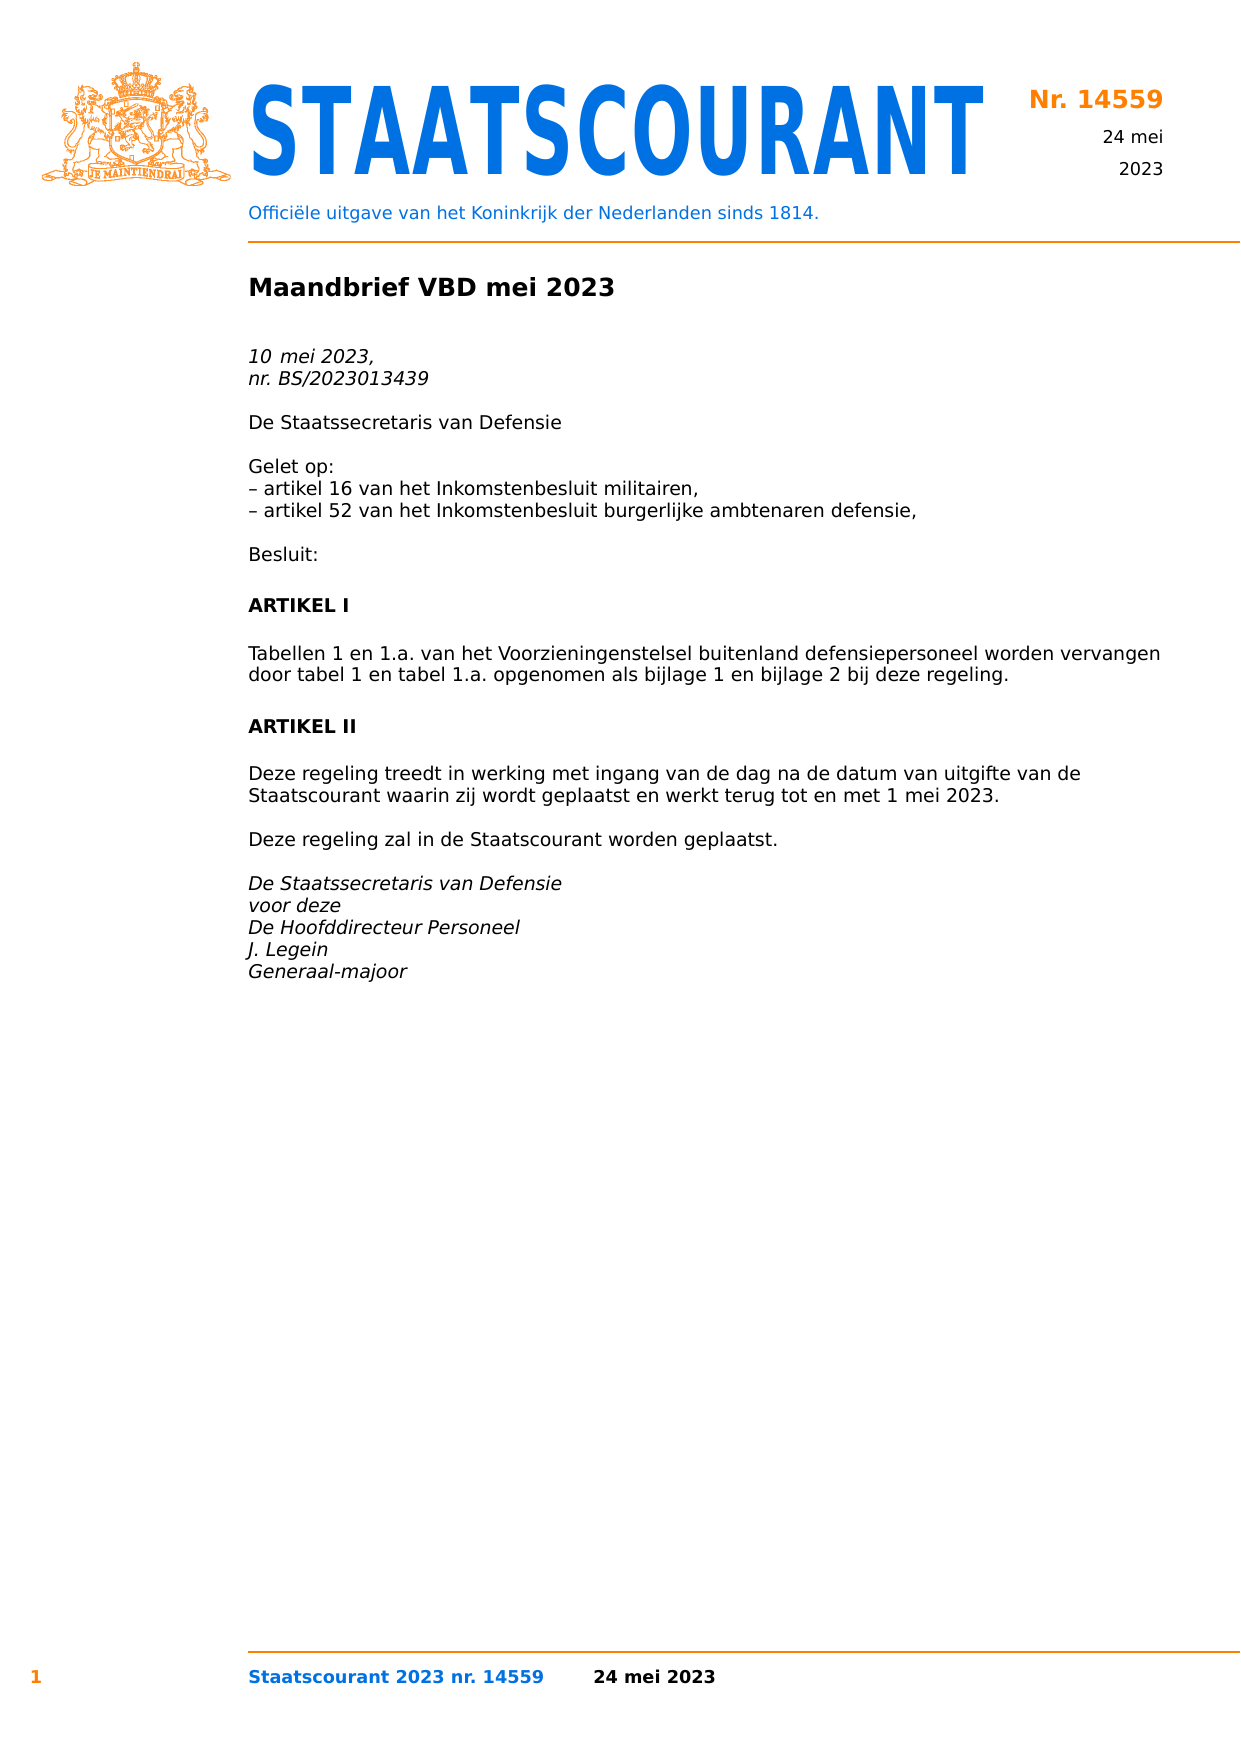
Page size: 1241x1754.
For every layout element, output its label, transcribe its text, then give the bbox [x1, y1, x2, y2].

subtitle ARTIKEL II [248, 716, 1163, 738]
text – artikel 52 van het Inkomstenbesluit burgerlijke ambtenaren defensie, [248, 499, 1163, 522]
text Gelet op: [248, 456, 1163, 478]
text Tabellen 1 en 1.a. van het Voorzieningenstelsel buitenland defensiepersoneel worden vervangen door tabel 1 en tabel 1.a. opgenomen als bijlage 1 en bijlage 2 bij deze regeling. [248, 642, 1163, 686]
text Besluit: [248, 543, 1163, 565]
text De Staatssecretaris van Defensie voor deze De Hoofddirecteur Personeel J. Legein Generaal-majoor [248, 873, 1163, 983]
table_cell 24 mei [998, 121, 1240, 153]
table_header STAATSCOURANT [248, 62, 998, 203]
text – artikel 16 van het Inkomstenbesluit militairen, [248, 478, 1163, 499]
table_header Nr. 14559 [998, 62, 1240, 121]
table_cell 2023 [998, 153, 1240, 203]
table_header [25, 62, 248, 241]
picture [41, 62, 231, 186]
text De Staatssecretaris van Defensie [248, 412, 1163, 434]
subtitle Maandbrief VBD mei 2023 [248, 273, 1163, 302]
text Deze regeling zal in de Staatscourant worden geplaatst. [248, 829, 1163, 851]
text Deze regeling treedt in werking met ingang van de dag na de datum van uitgifte van de Staatscourant waarin zij wordt geplaatst en werkt terug tot en met 1 mei 2023. [248, 763, 1163, 807]
subtitle ARTIKEL I [248, 595, 1163, 617]
text 10 mei 2023, [248, 346, 1163, 368]
text nr. BS/2023013439 [248, 368, 1163, 390]
table_cell Officiële uitgave van het Koninkrijk der Nederlanden sinds 1814. [248, 203, 1240, 241]
